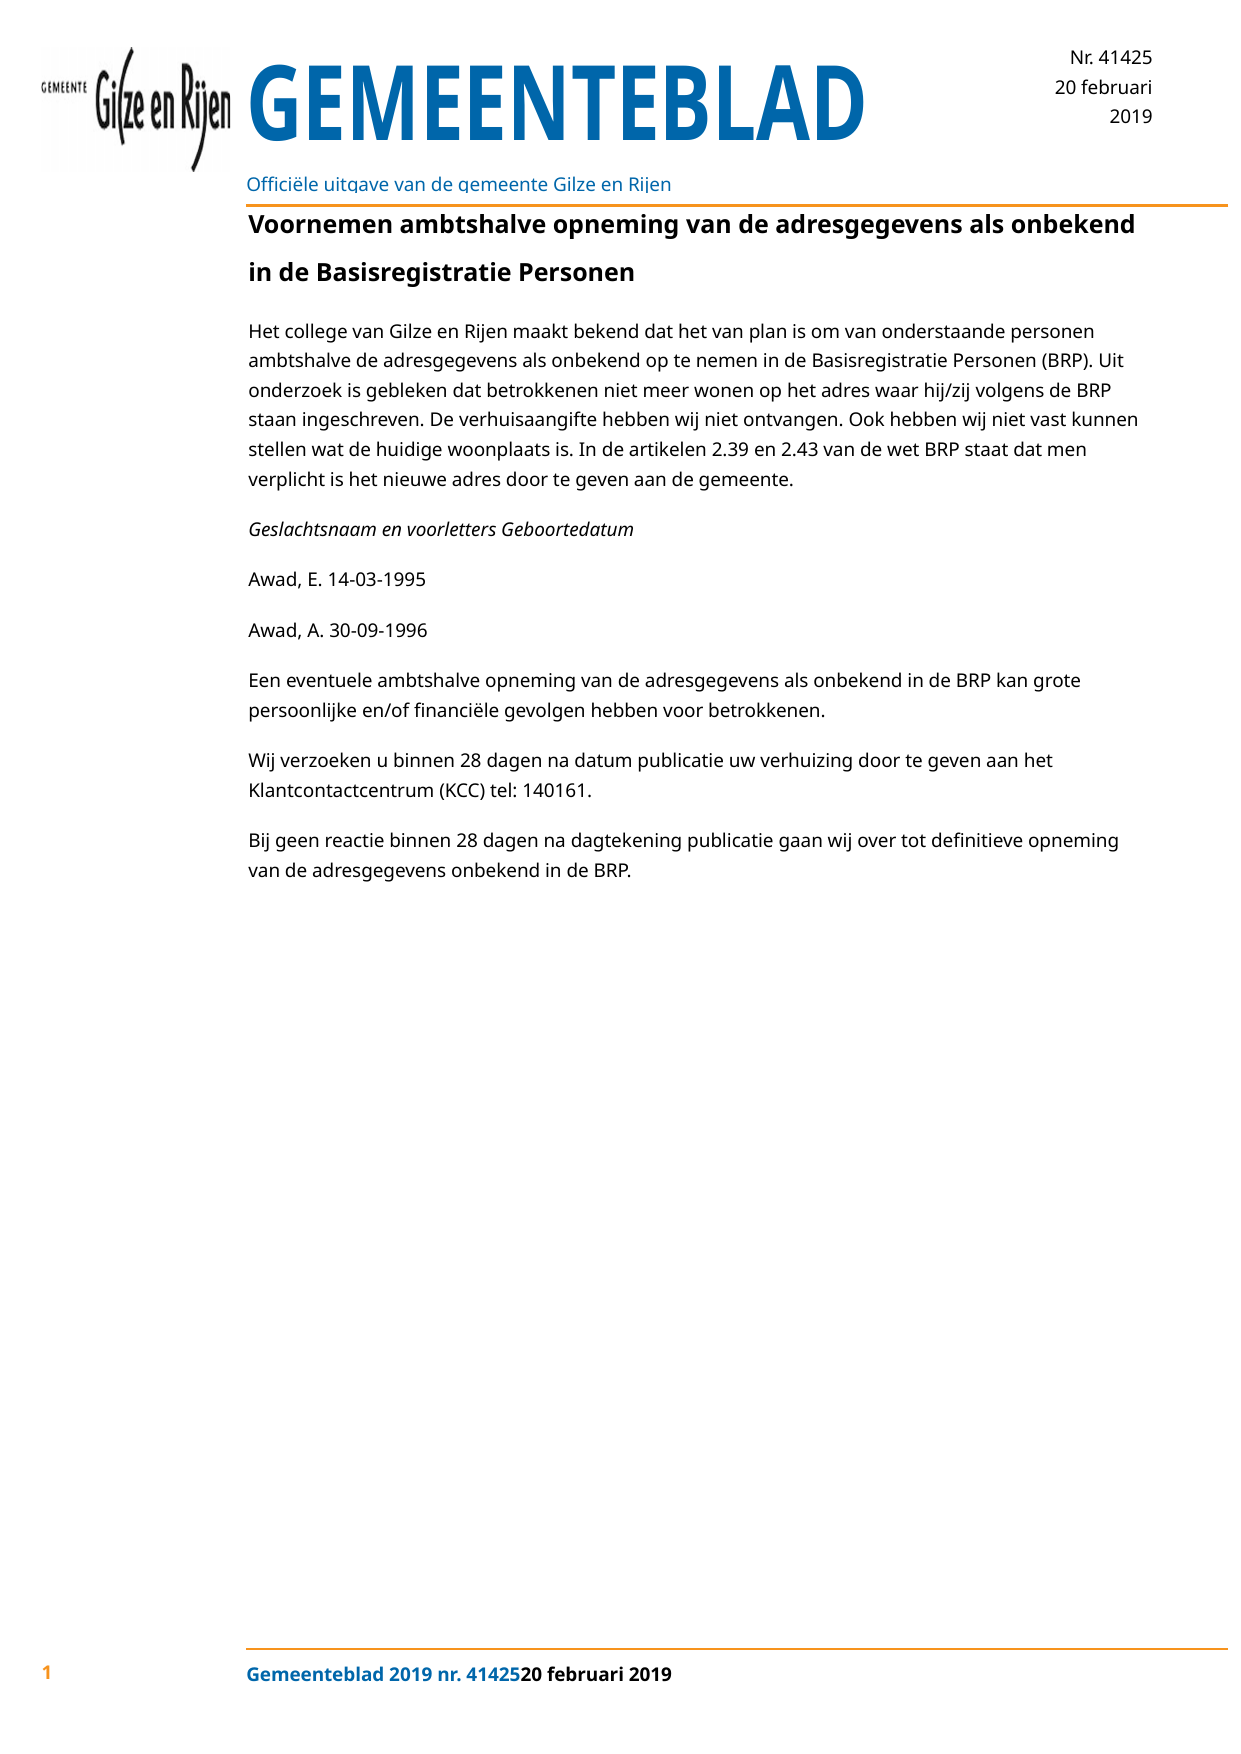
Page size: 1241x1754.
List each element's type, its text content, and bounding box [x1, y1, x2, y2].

text Awad, A. 30-09-1996 [248, 617, 1152, 643]
text Geslachtsnaam en voorletters Geboortedatum [248, 516, 1152, 542]
text Wij verzoeken u binnen 28 dagen na datum publicatie uw verhuizing door te geven aan het Klantcontactcentrum (KCC) tel: 140161. [248, 747, 1152, 803]
text Bij geen reactie binnen 28 dagen na dagtekening publicatie gaan wij over tot definitieve opneming van de adresgegevens onbekend in de BRP. [248, 827, 1152, 883]
text Een eventuele ambtshalve opneming van de adresgegevens als onbekend in de BRP kan grote persoonlijke en/of financiële gevolgen hebben voor betrokkenen. [248, 667, 1152, 723]
text Awad, E. 14-03-1995 [248, 567, 1152, 592]
text Voornemen ambtshalve opneming van de adresgegevens als onbekend in de Basisregistratie Personen [248, 207, 1152, 288]
picture [41, 47, 231, 172]
text Het college van Gilze en Rijen maakt bekend dat het van plan is om van onderstaande personen ambtshalve de adresgegevens als onbekend op te nemen in de Basisregistratie Personen (BRP). Uit onderzoek is gebleken dat betrokkenen niet meer wonen op het adres waar hij/zij volgens de BRP staan ingeschreven. De verhuisaangifte hebben wij niet ontvangen. Ook hebben wij niet vast kunnen stellen wat de huidige woonplaats is. In de artikelen 2.39 en 2.43 van de wet BRP staat dat men verplicht is het nieuwe adres door te geven aan de gemeente. [248, 318, 1152, 492]
